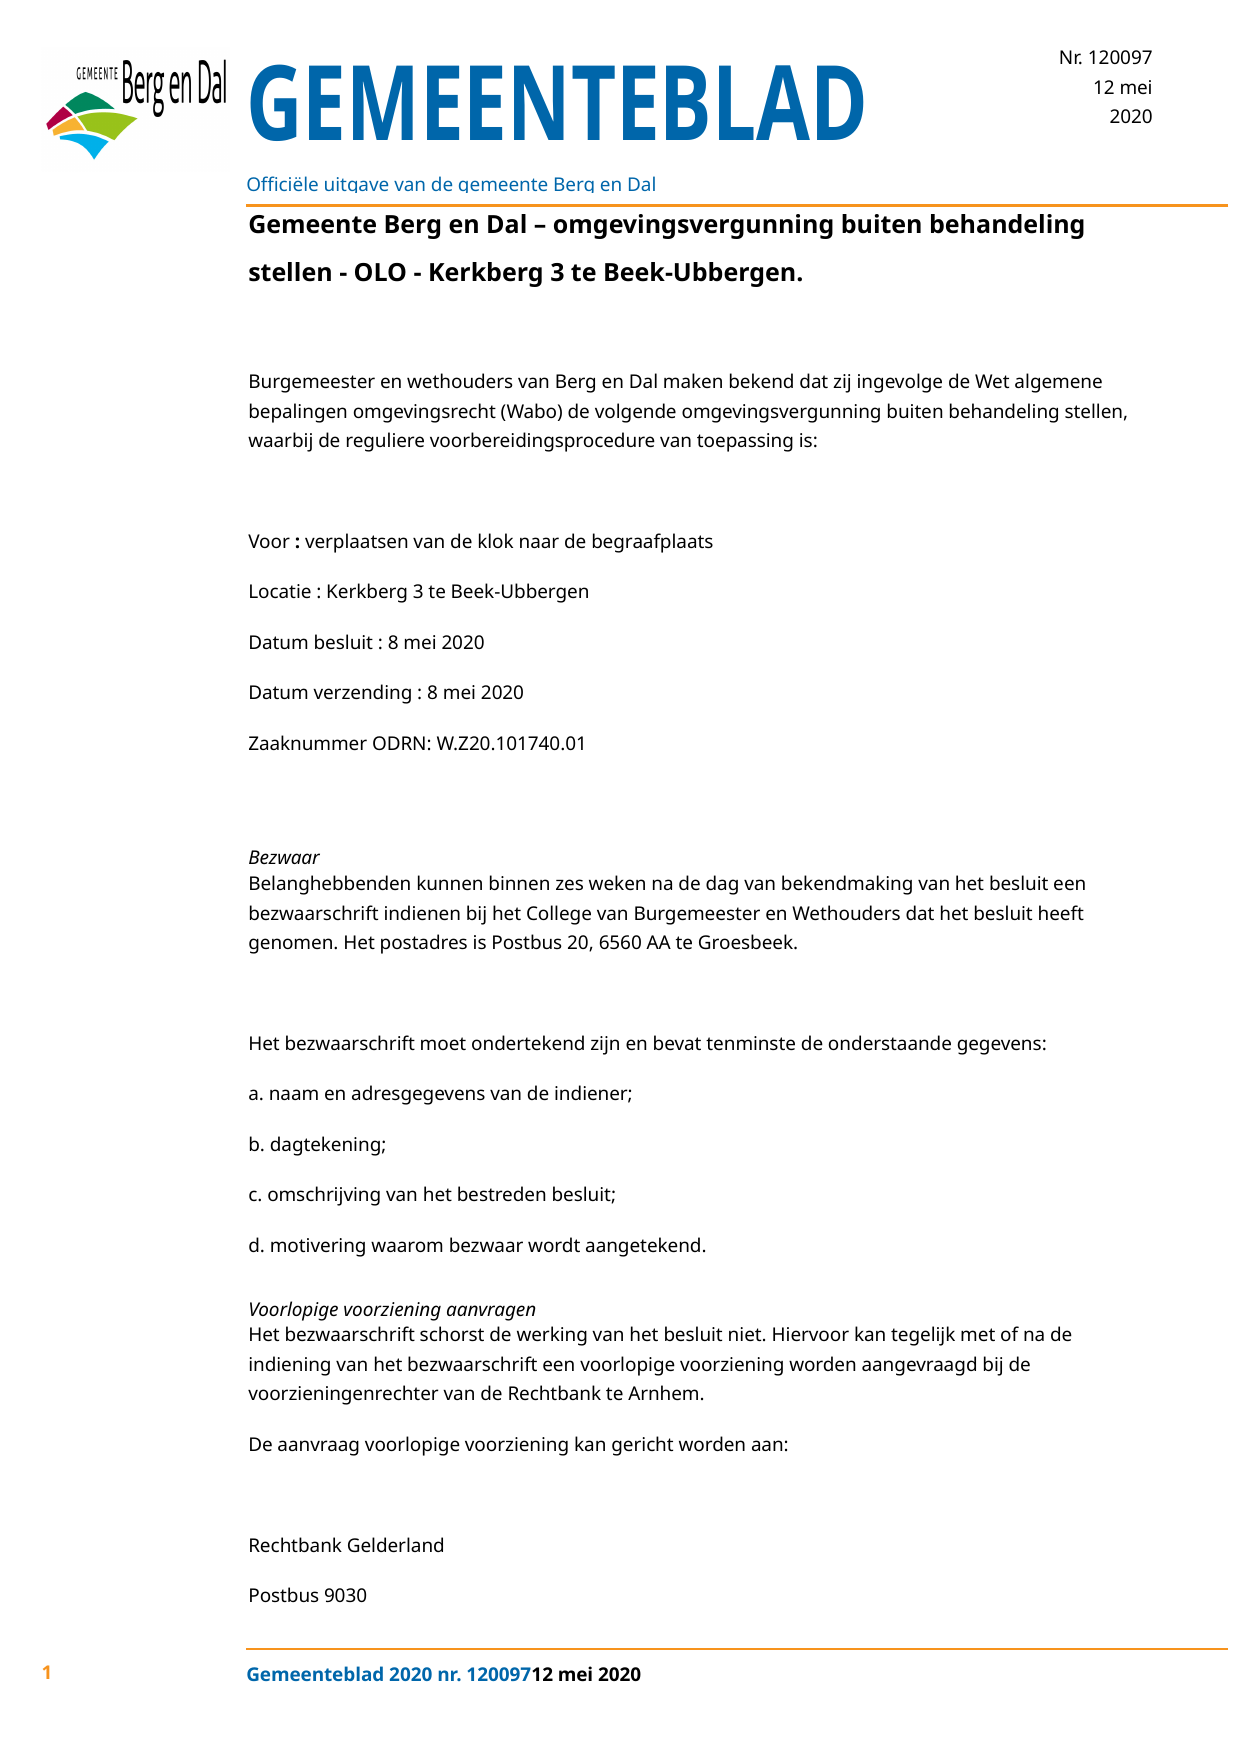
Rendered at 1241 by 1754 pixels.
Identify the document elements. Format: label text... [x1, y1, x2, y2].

text b. dagtekening; [248, 1131, 1152, 1157]
text Voorlopige voorziening aanvragen [248, 1296, 1152, 1321]
text De aanvraag voorlopige voorziening kan gericht worden aan: [248, 1431, 1152, 1457]
text Belanghebbenden kunnen binnen zes weken na de dag van bekendmaking van het besluit een bezwaarschrift indienen bij het College van Burgemeester en Wethouders dat het besluit heeft genomen. Het postadres is Postbus 20, 6560 AA te Groesbeek. [248, 870, 1152, 955]
text Voor : verplaatsen van de klok naar de begraafplaats [248, 528, 1152, 554]
picture [41, 47, 231, 172]
text Postbus 9030 [248, 1582, 1152, 1608]
text c. omschrijving van het bestreden besluit; [248, 1181, 1152, 1207]
text Het bezwaarschrift schorst de werking van het besluit niet. Hiervoor kan tegelijk met of na de indiening van het bezwaarschrift een voorlopige voorziening worden aangevraagd bij de voorzieningenrechter van de Rechtbank te Arnhem. [248, 1321, 1152, 1406]
text a. naam en adresgegevens van de indiener; [248, 1081, 1152, 1106]
text Gemeente Berg en Dal – omgevingsvergunning buiten behandeling stellen - OLO - Kerkberg 3 te Beek-Ubbergen. [248, 207, 1152, 288]
text Het bezwaarschrift moet ondertekend zijn en bevat tenminste de onderstaande gegevens: [248, 1030, 1152, 1056]
text Zaaknummer ODRN: W.Z20.101740.01 [248, 730, 1152, 756]
text Datum verzending : 8 mei 2020 [248, 679, 1152, 705]
text Datum besluit : 8 mei 2020 [248, 629, 1152, 655]
text d. motivering waarom bezwaar wordt aangetekend. [248, 1232, 1152, 1257]
text Bezwaar [248, 844, 1152, 870]
text Rechtbank Gelderland [248, 1532, 1152, 1558]
text Locatie : Kerkberg 3 te Beek-Ubbergen [248, 579, 1152, 604]
text Burgemeester en wethouders van Berg en Dal maken bekend dat zij ingevolge de Wet algemene bepalingen omgevingsrecht (Wabo) de volgende omgevingsvergunning buiten behandeling stellen, waarbij de reguliere voorbereidingsprocedure van toepassing is: [248, 368, 1152, 453]
